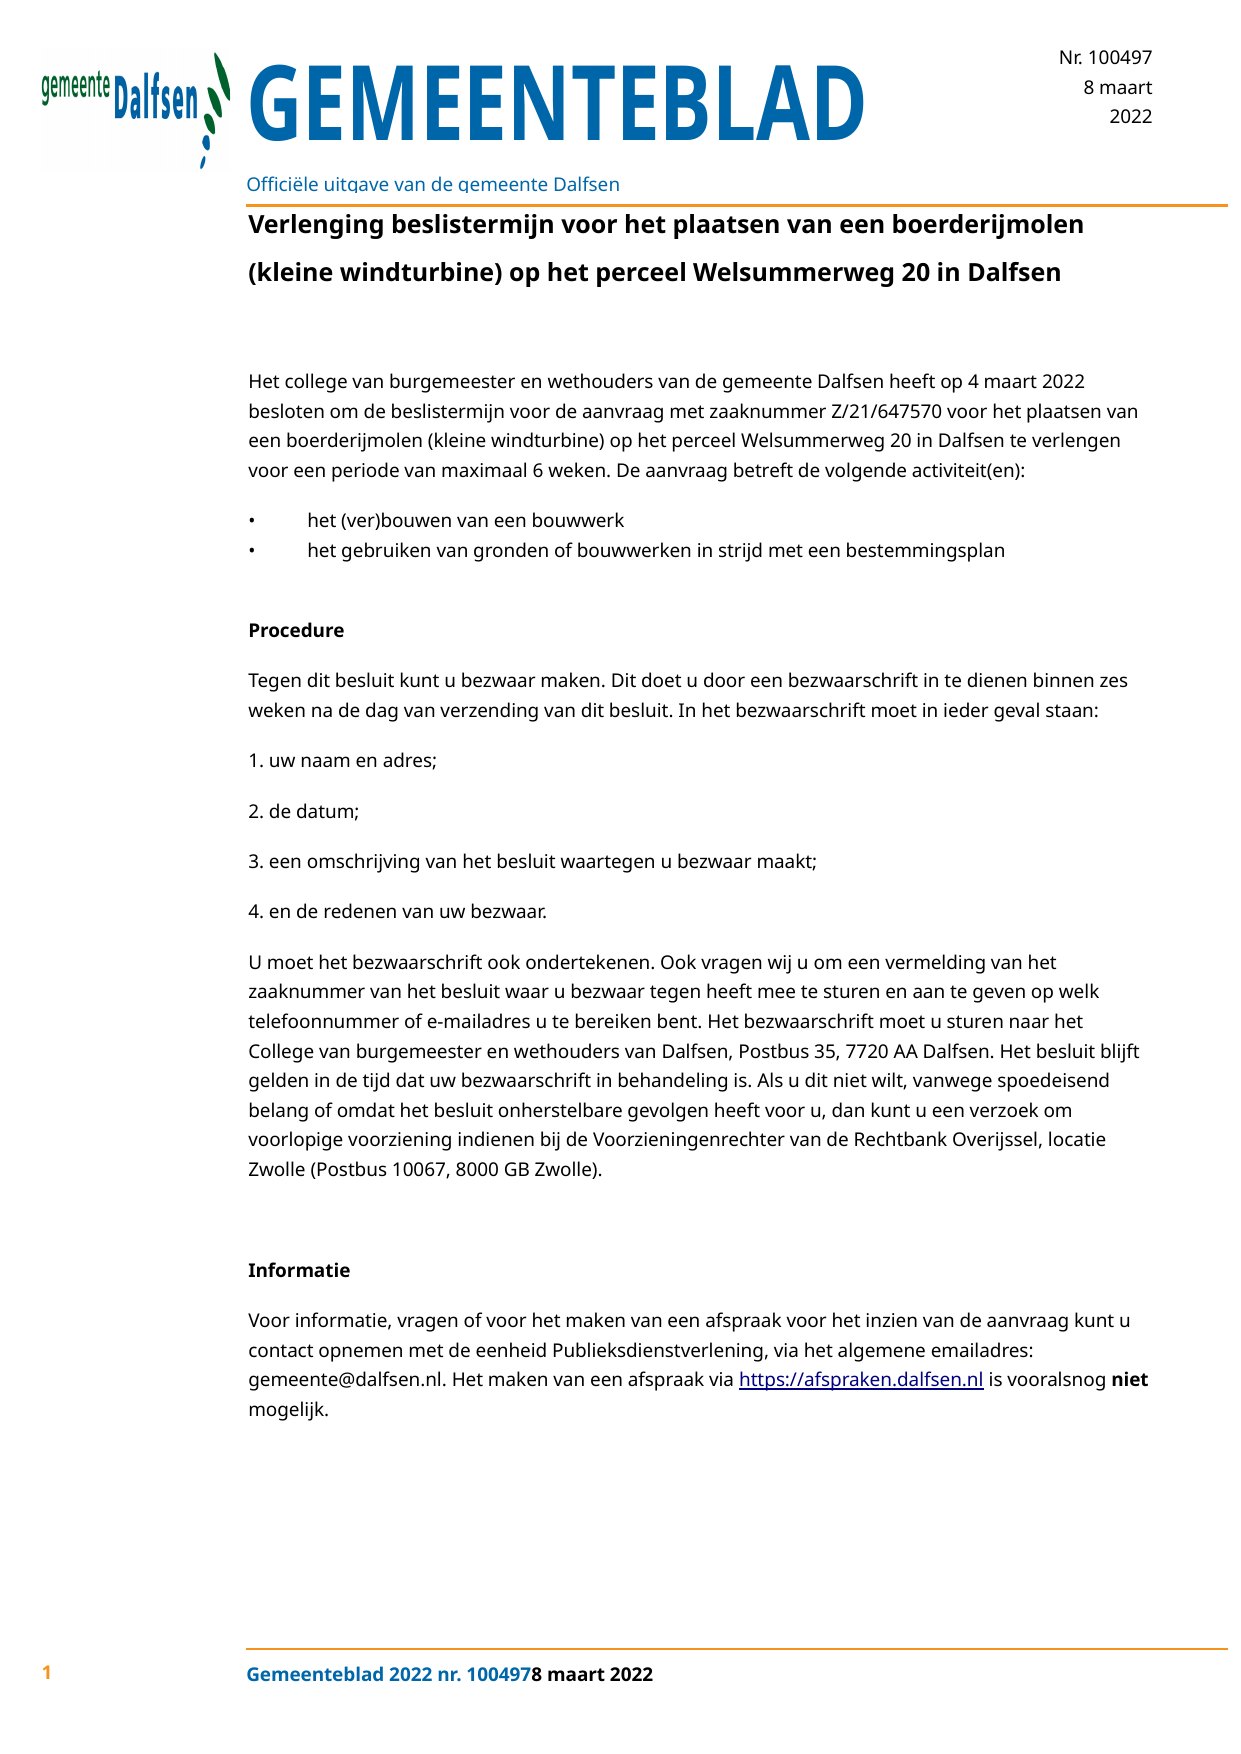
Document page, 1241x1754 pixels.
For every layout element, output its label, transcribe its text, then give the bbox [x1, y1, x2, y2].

text Tegen dit besluit kunt u bezwaar maken. Dit doet u door een bezwaarschrift in te dienen binnen zes weken na de dag van verzending van dit besluit. In het bezwaarschrift moet in ieder geval staan: [248, 667, 1152, 723]
picture [41, 47, 231, 172]
text Voor informatie, vragen of voor het maken van een afspraak voor het inzien van de aanvraag kunt u contact opnemen met de eenheid Publieksdienstverlening, via het algemene emailadres: gemeente@dalfsen.nl. Het maken van een afspraak via https://afspraken.dalfsen.nl is vooralsnog niet mogelijk. [248, 1307, 1152, 1422]
list het gebruiken van gronden of bouwwerken in strijd met een bestemmingsplan [248, 537, 1152, 563]
text 3. een omschrijving van het besluit waartegen u bezwaar maakt; [248, 848, 1152, 874]
text Verlenging beslistermijn voor het plaatsen van een boerderijmolen (kleine windturbine) op het perceel Welsummerweg 20 in Dalfsen [248, 207, 1152, 288]
text Het college van burgemeester en wethouders van de gemeente Dalfsen heeft op 4 maart 2022 besloten om de beslistermijn voor de aanvraag met zaaknummer Z/21/647570 voor het plaatsen van een boerderijmolen (kleine windturbine) op het perceel Welsummerweg 20 in Dalfsen te verlengen voor een periode van maximaal 6 weken. De aanvraag betreft de volgende activiteit(en): [248, 368, 1152, 483]
text Informatie [248, 1257, 1152, 1283]
text Procedure [248, 617, 1152, 643]
text 4. en de redenen van uw bezwaar. [248, 899, 1152, 924]
text U moet het bezwaarschrift ook ondertekenen. Ook vragen wij u om een vermelding van het zaaknummer van het besluit waar u bezwaar tegen heeft mee te sturen en aan te geven op welk telefoonnummer of e-mailadres u te bereiken bent. Het bezwaarschrift moet u sturen naar het College van burgemeester en wethouders van Dalfsen, Postbus 35, 7720 AA Dalfsen. Het besluit blijft gelden in de tijd dat uw bezwaarschrift in behandeling is. Als u dit niet wilt, vanwege spoedeisend belang of omdat het besluit onherstelbare gevolgen heeft voor u, dan kunt u een verzoek om voorlopige voorziening indienen bij de Voorzieningenrechter van de Rechtbank Overijssel, locatie Zwolle (Postbus 10067, 8000 GB Zwolle). [248, 949, 1152, 1182]
text 1. uw naam en adres; [248, 747, 1152, 773]
list het (ver)bouwen van een bouwwerk [248, 507, 1152, 533]
text 2. de datum; [248, 798, 1152, 824]
